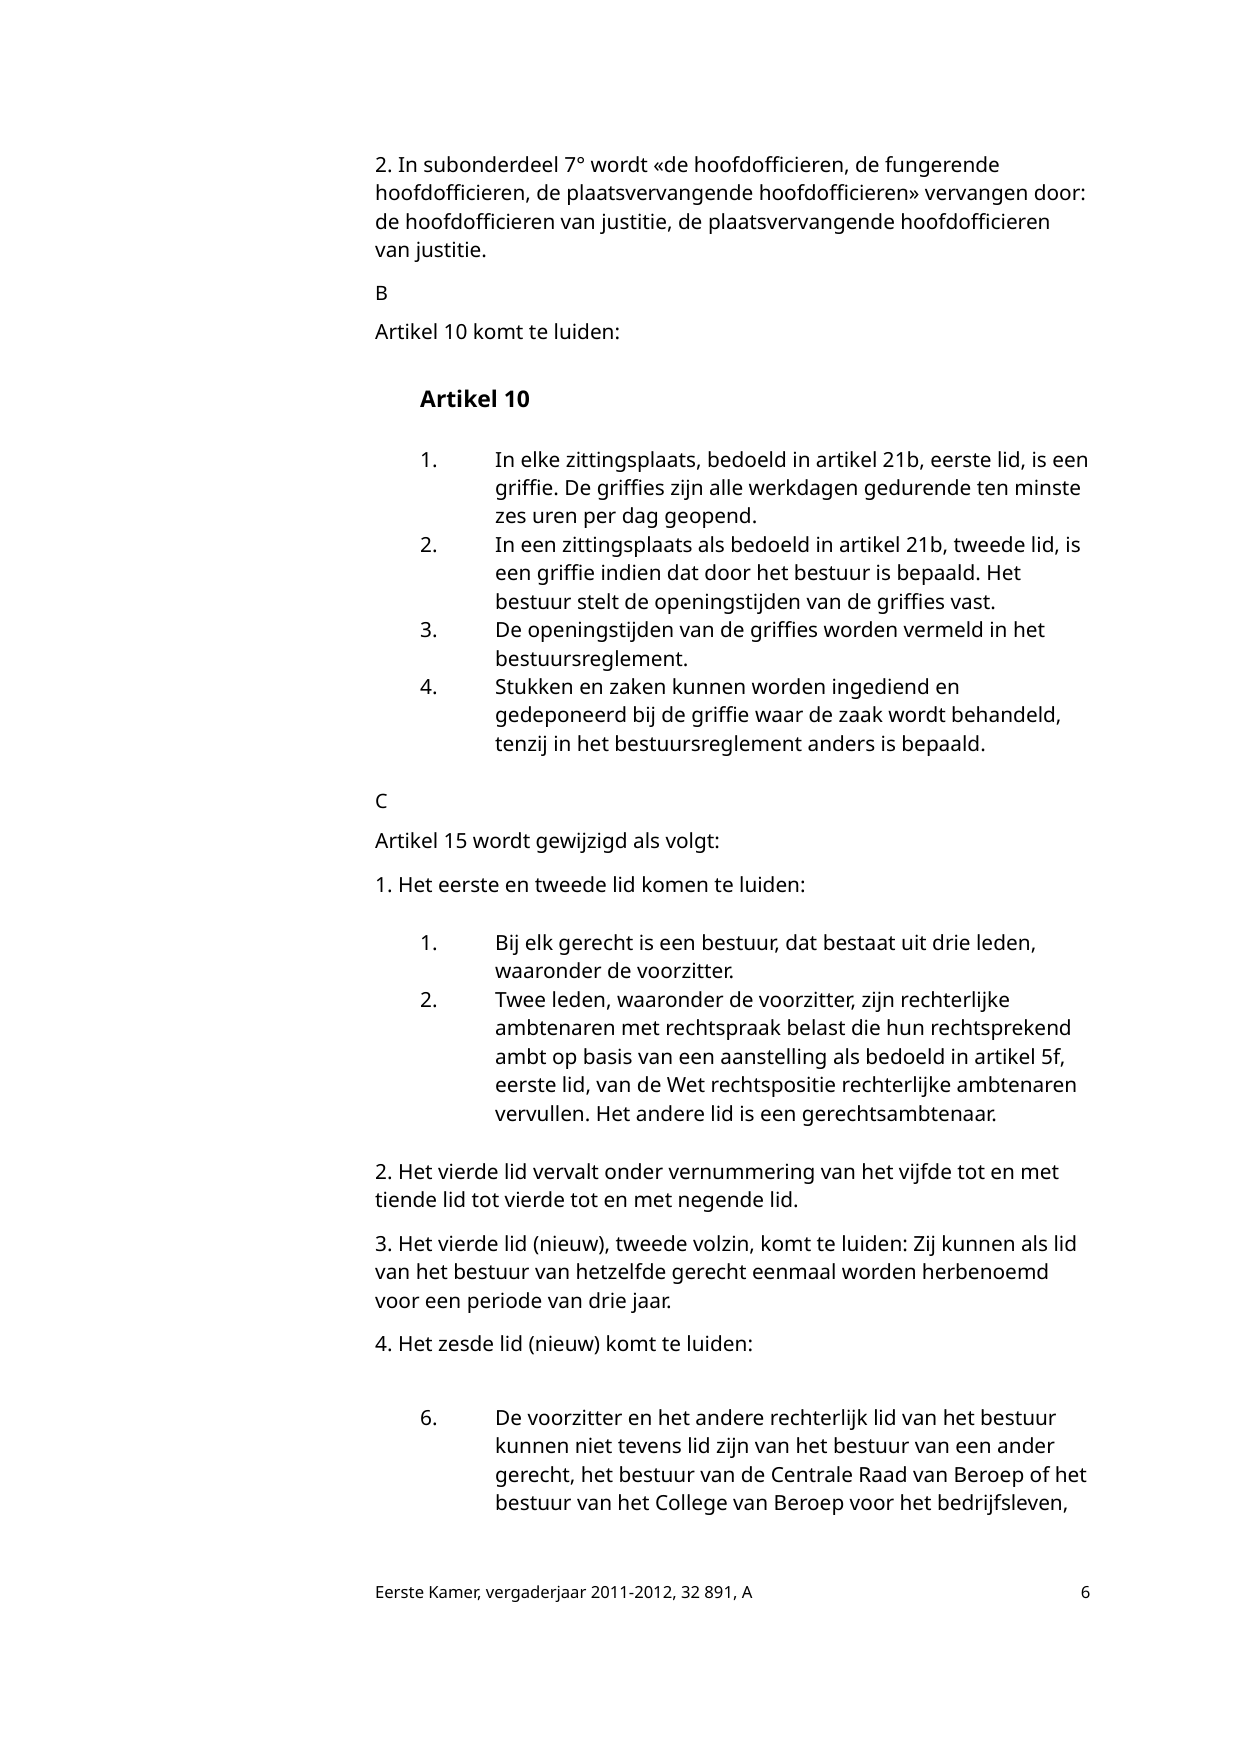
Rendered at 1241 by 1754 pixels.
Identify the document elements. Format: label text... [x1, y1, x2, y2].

text 1. Het eerste en tweede lid komen te luiden: [375, 870, 1090, 898]
list Bij elk gerecht is een bestuur, dat bestaat uit drie leden, waaronder de voorzitter. [420, 928, 1090, 985]
text B [375, 279, 1090, 306]
text 3. Het vierde lid (nieuw), tweede volzin, komt te luiden: Zij kunnen als lid van het bestuur van hetzelfde gerecht eenmaal worden herbenoemd voor een periode van drie jaar. [375, 1229, 1090, 1314]
text 2. Het vierde lid vervalt onder vernummering van het vijfde tot en met tiende lid tot vierde tot en met negende lid. [375, 1157, 1090, 1214]
list In elke zittingsplaats, bedoeld in artikel 21b, eerste lid, is een griffie. De griffies zijn alle werkdagen gedurende ten minste zes uren per dag geopend. [420, 445, 1090, 530]
text Artikel 15 wordt gewijzigd als volgt: [375, 826, 1090, 855]
text 4. Het zesde lid (nieuw) komt te luiden: [375, 1329, 1090, 1358]
text 2. In subonderdeel 7° wordt «de hoofdofficieren, de fungerende hoofdofficieren, de plaatsvervangende hoofdofficieren» vervangen door: de hoofdofficieren van justitie, de plaatsvervangende hoofdofficieren van justitie. [375, 150, 1090, 264]
text Artikel 10 komt te luiden: [375, 317, 1090, 346]
list De voorzitter en het andere rechterlijk lid van het bestuur kunnen niet tevens lid zijn van het bestuur van een ander gerecht, het bestuur van de Centrale Raad van Beroep of het bestuur van het College van Beroep voor het bedrijfsleven, [420, 1403, 1090, 1517]
list Stukken en zaken kunnen worden ingediend en gedeponeerd bij de griffie waar de zaak wordt behandeld, tenzij in het bestuursreglement anders is bepaald. [420, 672, 1090, 757]
subtitle Artikel 10 [420, 383, 1090, 415]
text C [375, 787, 1090, 814]
list Twee leden, waaronder de voorzitter, zijn rechterlijke ambtenaren met rechtspraak belast die hun rechtsprekend ambt op basis van een aanstelling als bedoeld in artikel 5f, eerste lid, van de Wet rechtspositie rechterlijke ambtenaren vervullen. Het andere lid is een gerechtsambtenaar. [420, 985, 1090, 1127]
list De openingstijden van de griffies worden vermeld in het bestuursreglement. [420, 615, 1090, 672]
list In een zittingsplaats als bedoeld in artikel 21b, tweede lid, is een griffie indien dat door het bestuur is bepaald. Het bestuur stelt de openingstijden van de griffies vast. [420, 530, 1090, 615]
